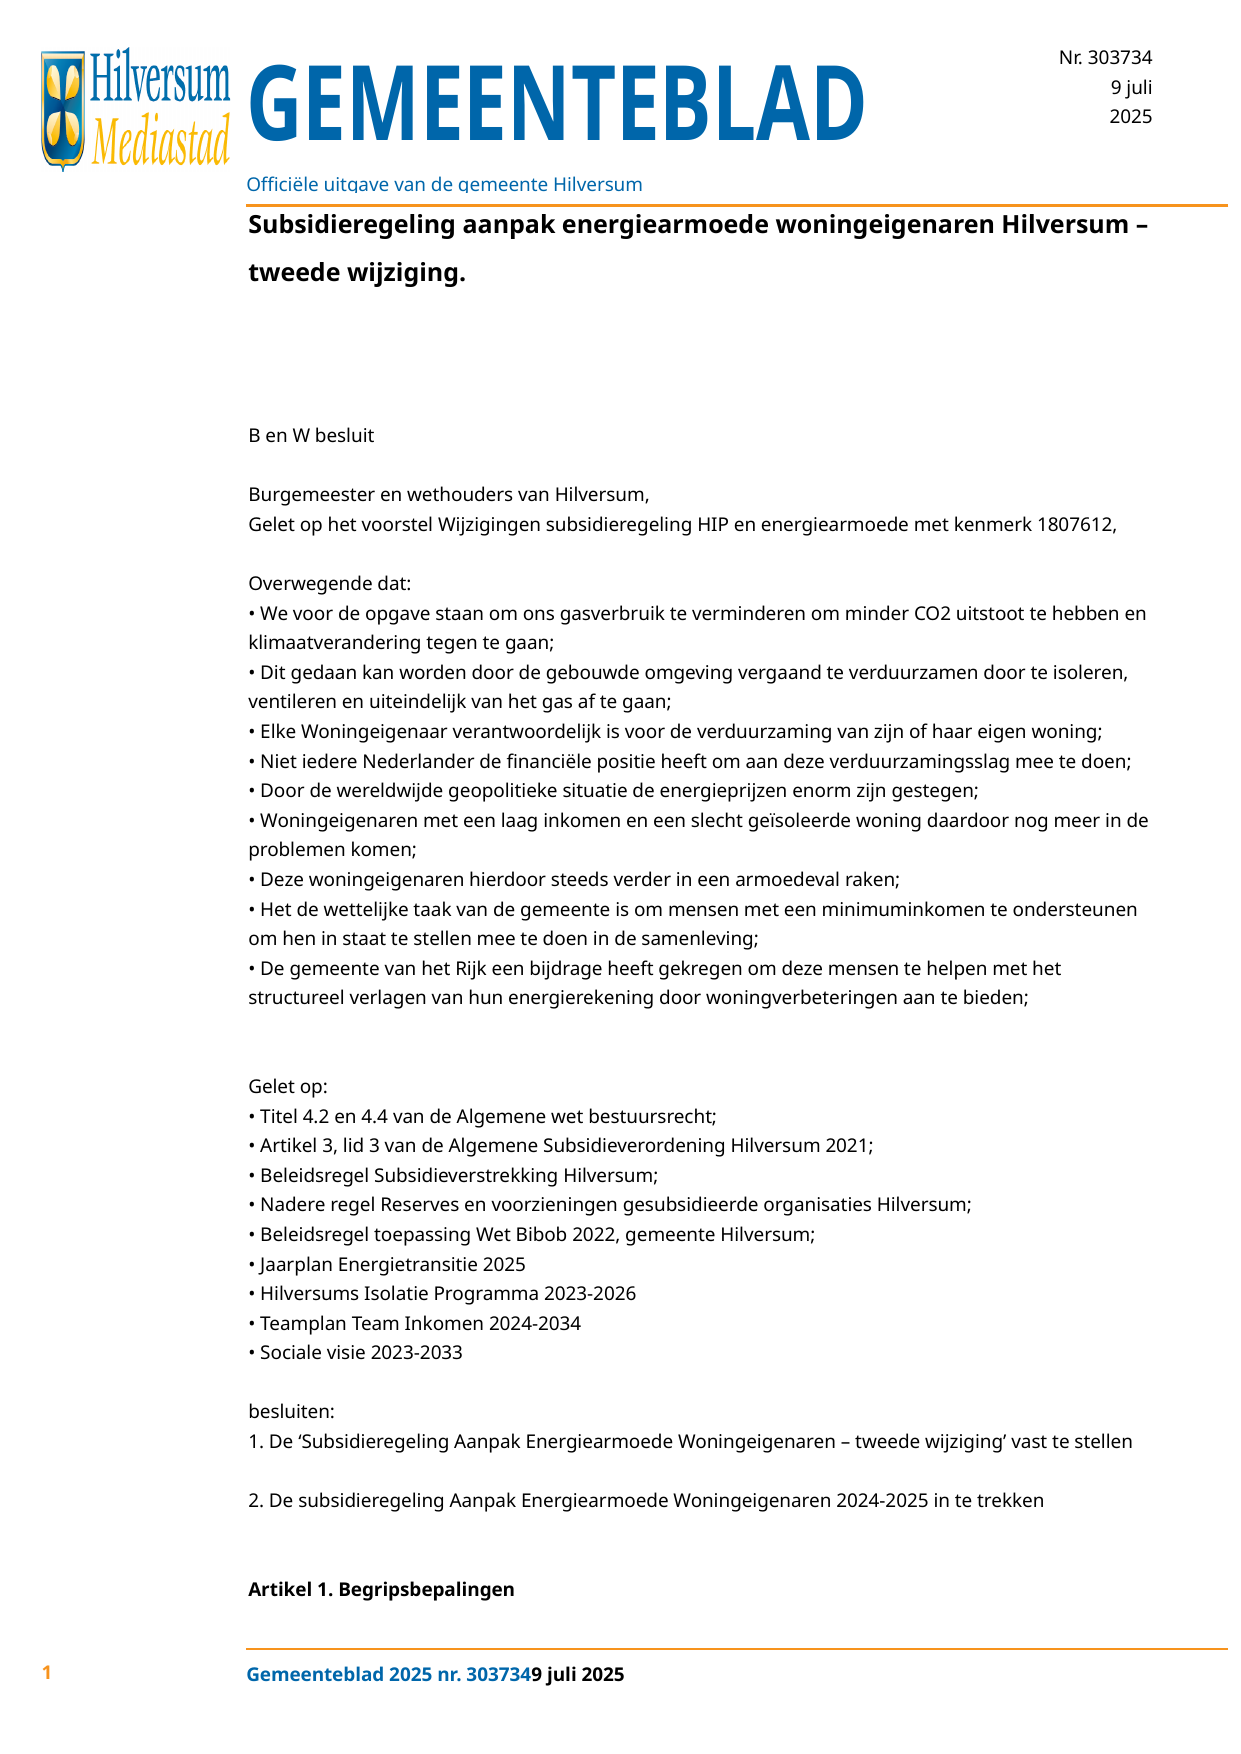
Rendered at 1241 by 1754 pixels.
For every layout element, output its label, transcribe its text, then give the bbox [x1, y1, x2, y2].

text • Het de wettelijke taak van de gemeente is om mensen met een minimuminkomen te ondersteunen om hen in staat te stellen mee te doen in de samenleving; [248, 896, 1152, 951]
text • Elke Woningeigenaar verantwoordelijk is voor de verduurzaming van zijn of haar eigen woning; [248, 718, 1152, 744]
text Gelet op het voorstel Wijzigingen subsidieregeling HIP en energiearmoede met kenmerk 1807612, [248, 511, 1152, 537]
text besluiten: [248, 1399, 1152, 1424]
text • Teamplan Team Inkomen 2024-2034 [248, 1310, 1152, 1336]
text • Titel 4.2 en 4.4 van de Algemene wet bestuursrecht; [248, 1103, 1152, 1129]
text 1. De ‘Subsidieregeling Aanpak Energiearmoede Woningeigenaren – tweede wijziging’ vast te stellen [248, 1428, 1152, 1454]
text • Deze woningeigenaren hierdoor steeds verder in een armoedeval raken; [248, 866, 1152, 892]
text • Niet iedere Nederlander de financiële positie heeft om aan deze verduurzamingsslag mee te doen; [248, 748, 1152, 774]
text • Door de wereldwijde geopolitieke situatie de energieprijzen enorm zijn gestegen; [248, 777, 1152, 803]
text 2. De subsidieregeling Aanpak Energiearmoede Woningeigenaren 2024-2025 in te trekken [248, 1487, 1152, 1513]
text • Nadere regel Reserves en voorzieningen gesubsidieerde organisaties Hilversum; [248, 1192, 1152, 1217]
text Artikel 1. Begripsbepalingen [248, 1576, 1152, 1602]
text • Jaarplan Energietransitie 2025 [248, 1251, 1152, 1277]
text B en W besluit [248, 422, 1152, 448]
text • Sociale visie 2023-2033 [248, 1339, 1152, 1365]
text Subsidieregeling aanpak energiearmoede woningeigenaren Hilversum – tweede wijziging. [248, 207, 1152, 288]
picture [41, 47, 231, 172]
text Overwegende dat: [248, 570, 1152, 596]
text Burgemeester en wethouders van Hilversum, [248, 482, 1152, 507]
text • De gemeente van het Rijk een bijdrage heeft gekregen om deze mensen te helpen met het structureel verlagen van hun energierekening door woningverbeteringen aan te bieden; [248, 955, 1152, 1010]
text • Artikel 3, lid 3 van de Algemene Subsidieverordening Hilversum 2021; [248, 1132, 1152, 1158]
text • Hilversums Isolatie Programma 2023-2026 [248, 1280, 1152, 1306]
text • Beleidsregel Subsidieverstrekking Hilversum; [248, 1162, 1152, 1188]
text • Woningeigenaren met een laag inkomen en een slecht geïsoleerde woning daardoor nog meer in de problemen komen; [248, 807, 1152, 862]
text • We voor de opgave staan om ons gasverbruik te verminderen om minder CO2 uitstoot te hebben en klimaatverandering tegen te gaan; [248, 600, 1152, 655]
text • Beleidsregel toepassing Wet Bibob 2022, gemeente Hilversum; [248, 1221, 1152, 1247]
text Gelet op: [248, 1073, 1152, 1099]
text • Dit gedaan kan worden door de gebouwde omgeving vergaand te verduurzamen door te isoleren, ventileren en uiteindelijk van het gas af te gaan; [248, 659, 1152, 714]
